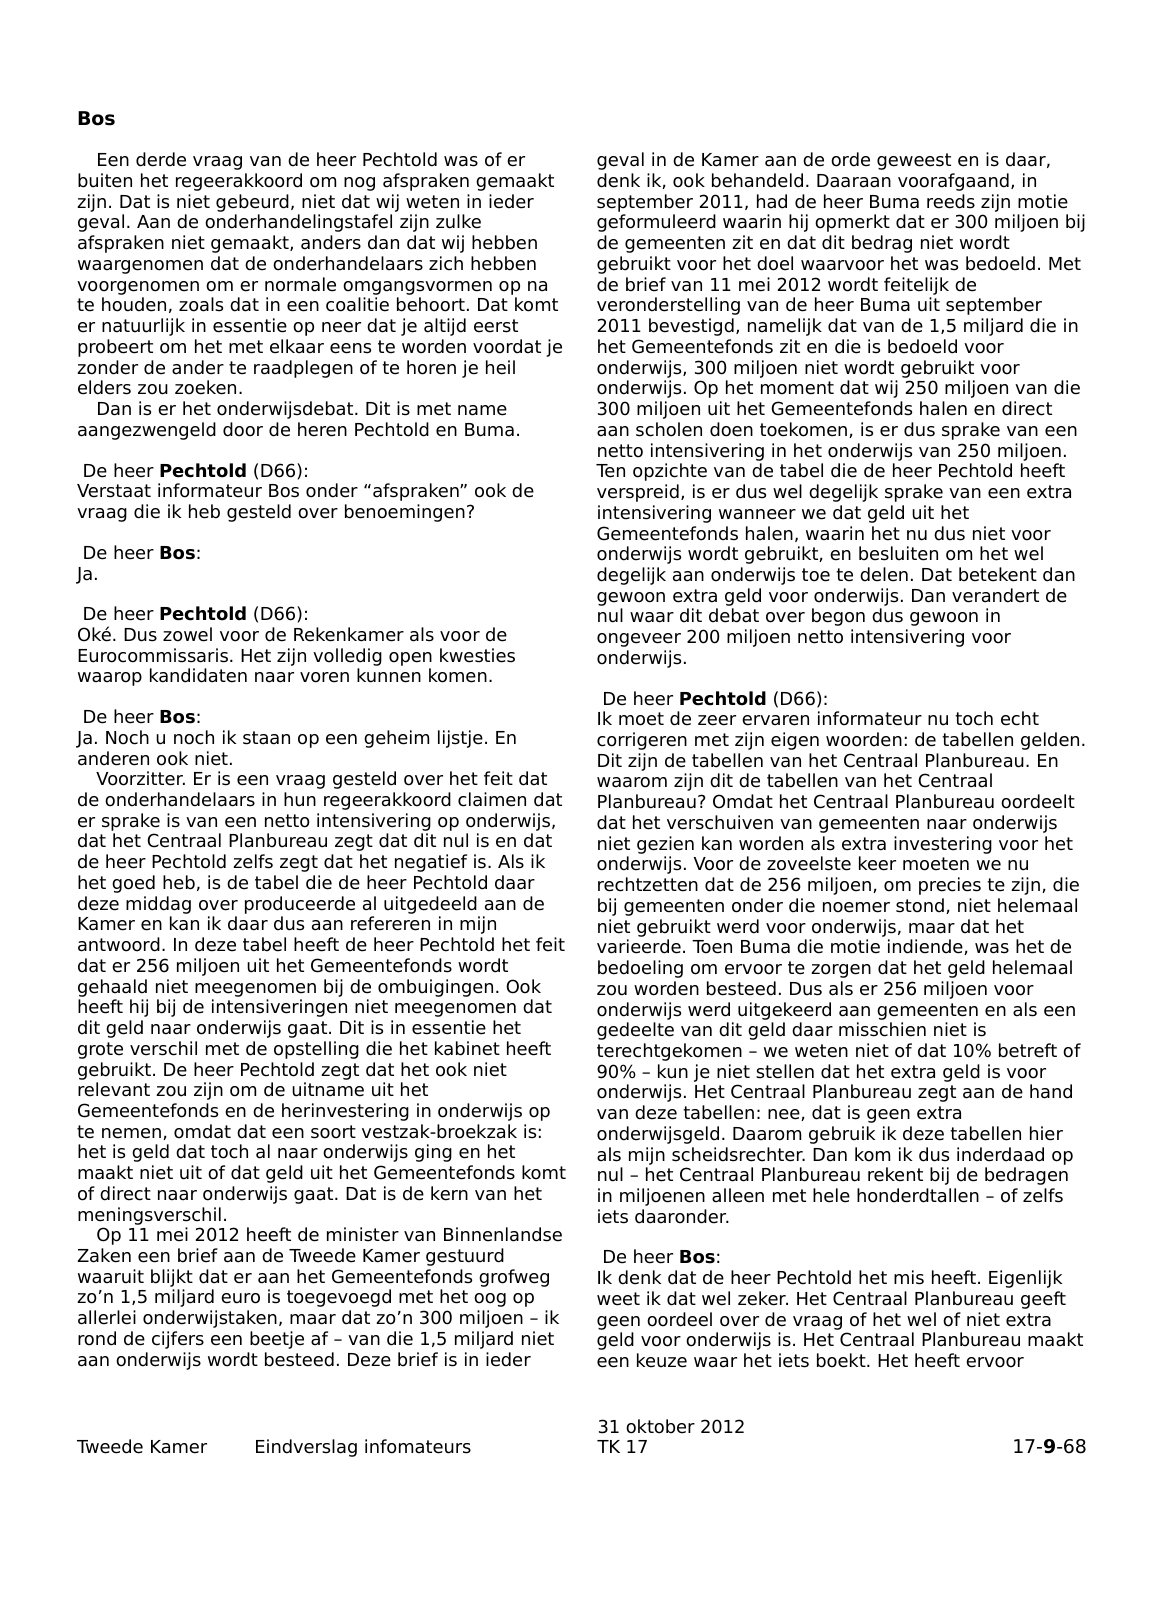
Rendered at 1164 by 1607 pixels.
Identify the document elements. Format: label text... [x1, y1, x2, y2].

text Oké. Dus zowel voor de Rekenkamer als voor de Eurocommissaris. Het zijn volledig open kwesties waarop kandidaten naar voren kunnen komen. [77, 625, 567, 687]
text De heer Bos: [596, 1247, 1087, 1268]
text Ik moet de zeer ervaren informateur nu toch echt corrigeren met zijn eigen woorden: de tabellen gelden. Dit zijn de tabellen van het Centraal Planbureau. En waarom zijn dit de tabellen van het Centraal Planbureau? Omdat het Centraal Planbureau oordeelt dat het verschuiven van gemeenten naar onderwijs niet gezien kan worden als extra investering voor het onderwijs. Voor de zoveelste keer moeten we nu rechtzetten dat de 256 miljoen, om precies te zijn, die bij gemeenten onder die noemer stond, niet helemaal niet gebruikt werd voor onderwijs, maar dat het varieerde. Toen Buma die motie indiende, was het de bedoeling om ervoor te zorgen dat het geld helemaal zou worden besteed. Dus als er 256 miljoen voor onderwijs werd uitgekeerd aan gemeenten en als een gedeelte van dit geld daar misschien niet is terechtgekomen – we weten niet of dat 10% betreft of 90% – kun je niet stellen dat het extra geld is voor onderwijs. Het Centraal Planbureau zegt aan de hand van deze tabellen: nee, dat is geen extra onderwijsgeld. Daarom gebruik ik deze tabellen hier als mijn scheidsrechter. Dan kom ik dus inderdaad op nul – het Centraal Planbureau rekent bij de bedragen in miljoenen alleen met hele honderdtallen – of zelfs iets daaronder. [596, 709, 1087, 1227]
text De heer Pechtold (D66): [77, 604, 567, 625]
text Verstaat informateur Bos onder “afspraken” ook de vraag die ik heb gesteld over benoemingen? [77, 481, 567, 523]
text Een derde vraag van de heer Pechtold was of er buiten het regeerakkoord om nog afspraken gemaakt zijn. Dat is niet gebeurd, niet dat wij weten in ieder geval. Aan de onderhandelingstafel zijn zulke afspraken niet gemaakt, anders dan dat wij hebben waargenomen dat de onderhandelaars zich hebben voorgenomen om er normale omgangsvormen op na te houden, zoals dat in een coalitie behoort. Dat komt er natuurlijk in essentie op neer dat je altijd eerst probeert om het met elkaar eens te worden voordat je zonder de ander te raadplegen of te horen je heil elders zou zoeken. [77, 150, 567, 399]
text De heer Bos: [77, 707, 567, 728]
text Voorzitter. Er is een vraag gesteld over het feit dat de onderhandelaars in hun regeerakkoord claimen dat er sprake is van een netto intensivering op onderwijs, dat het Centraal Planbureau zegt dat dit nul is en dat de heer Pechtold zelfs zegt dat het negatief is. Als ik het goed heb, is de tabel die de heer Pechtold daar deze middag over produceerde al uitgedeeld aan de Kamer en kan ik daar dus aan refereren in mijn antwoord. In deze tabel heeft de heer Pechtold het feit dat er 256 miljoen uit het Gemeentefonds wordt gehaald niet meegenomen bij de ombuigingen. Ook heeft hij bij de intensiveringen niet meegenomen dat dit geld naar onderwijs gaat. Dit is in essentie het grote verschil met de opstelling die het kabinet heeft gebruikt. De heer Pechtold zegt dat het ook niet relevant zou zijn om de uitname uit het Gemeentefonds en de herinvestering in onderwijs op te nemen, omdat dat een soort vestzak-broekzak is: het is geld dat toch al naar onderwijs ging en het maakt niet uit of dat geld uit het Gemeentefonds komt of direct naar onderwijs gaat. Dat is de kern van het meningsverschil. [77, 769, 567, 1225]
text De heer Pechtold (D66): [596, 688, 1087, 709]
text geval in de Kamer aan de orde geweest en is daar, denk ik, ook behandeld. Daaraan voorafgaand, in september 2011, had de heer Buma reeds zijn motie geformuleerd waarin hij opmerkt dat er 300 miljoen bij de gemeenten zit en dat dit bedrag niet wordt gebruikt voor het doel waarvoor het was bedoeld. Met de brief van 11 mei 2012 wordt feitelijk de veronderstelling van de heer Buma uit september 2011 bevestigd, namelijk dat van de 1,5 miljard die in het Gemeentefonds zit en die is bedoeld voor onderwijs, 300 miljoen niet wordt gebruikt voor onderwijs. Op het moment dat wij 250 miljoen van die 300 miljoen uit het Gemeentefonds halen en direct aan scholen doen toekomen, is er dus sprake van een netto intensivering in het onderwijs van 250 miljoen. Ten opzichte van de tabel die de heer Pechtold heeft verspreid, is er dus wel degelijk sprake van een extra intensivering wanneer we dat geld uit het Gemeentefonds halen, waarin het nu dus niet voor onderwijs wordt gebruikt, en besluiten om het wel degelijk aan onderwijs toe te delen. Dat betekent dan gewoon extra geld voor onderwijs. Dan verandert de nul waar dit debat over begon dus gewoon in ongeveer 200 miljoen netto intensivering voor onderwijs. [596, 150, 1087, 668]
text De heer Pechtold (D66): [77, 460, 567, 481]
text Op 11 mei 2012 heeft de minister van Binnenlandse Zaken een brief aan de Tweede Kamer gestuurd waaruit blijkt dat er aan het Gemeentefonds grofweg zo’n 1,5 miljard euro is toegevoegd met het oog op allerlei onderwijstaken, maar dat zo’n 300 miljoen – ik rond de cijfers een beetje af – van die 1,5 miljard niet aan onderwijs wordt besteed. Deze brief is in ieder [77, 1225, 567, 1370]
text De heer Bos: [77, 543, 567, 563]
text Ja. Noch u noch ik staan op een geheim lijstje. En anderen ook niet. [77, 728, 567, 769]
text Dan is er het onderwijsdebat. Dit is met name aangezwengeld door de heren Pechtold en Buma. [77, 399, 567, 440]
text Ik denk dat de heer Pechtold het mis heeft. Eigenlijk weet ik dat wel zeker. Het Centraal Planbureau geeft geen oordeel over de vraag of het wel of niet extra geld voor onderwijs is. Het Centraal Planbureau maakt een keuze waar het iets boekt. Het heeft ervoor [596, 1268, 1087, 1372]
text Ja. [77, 563, 567, 584]
